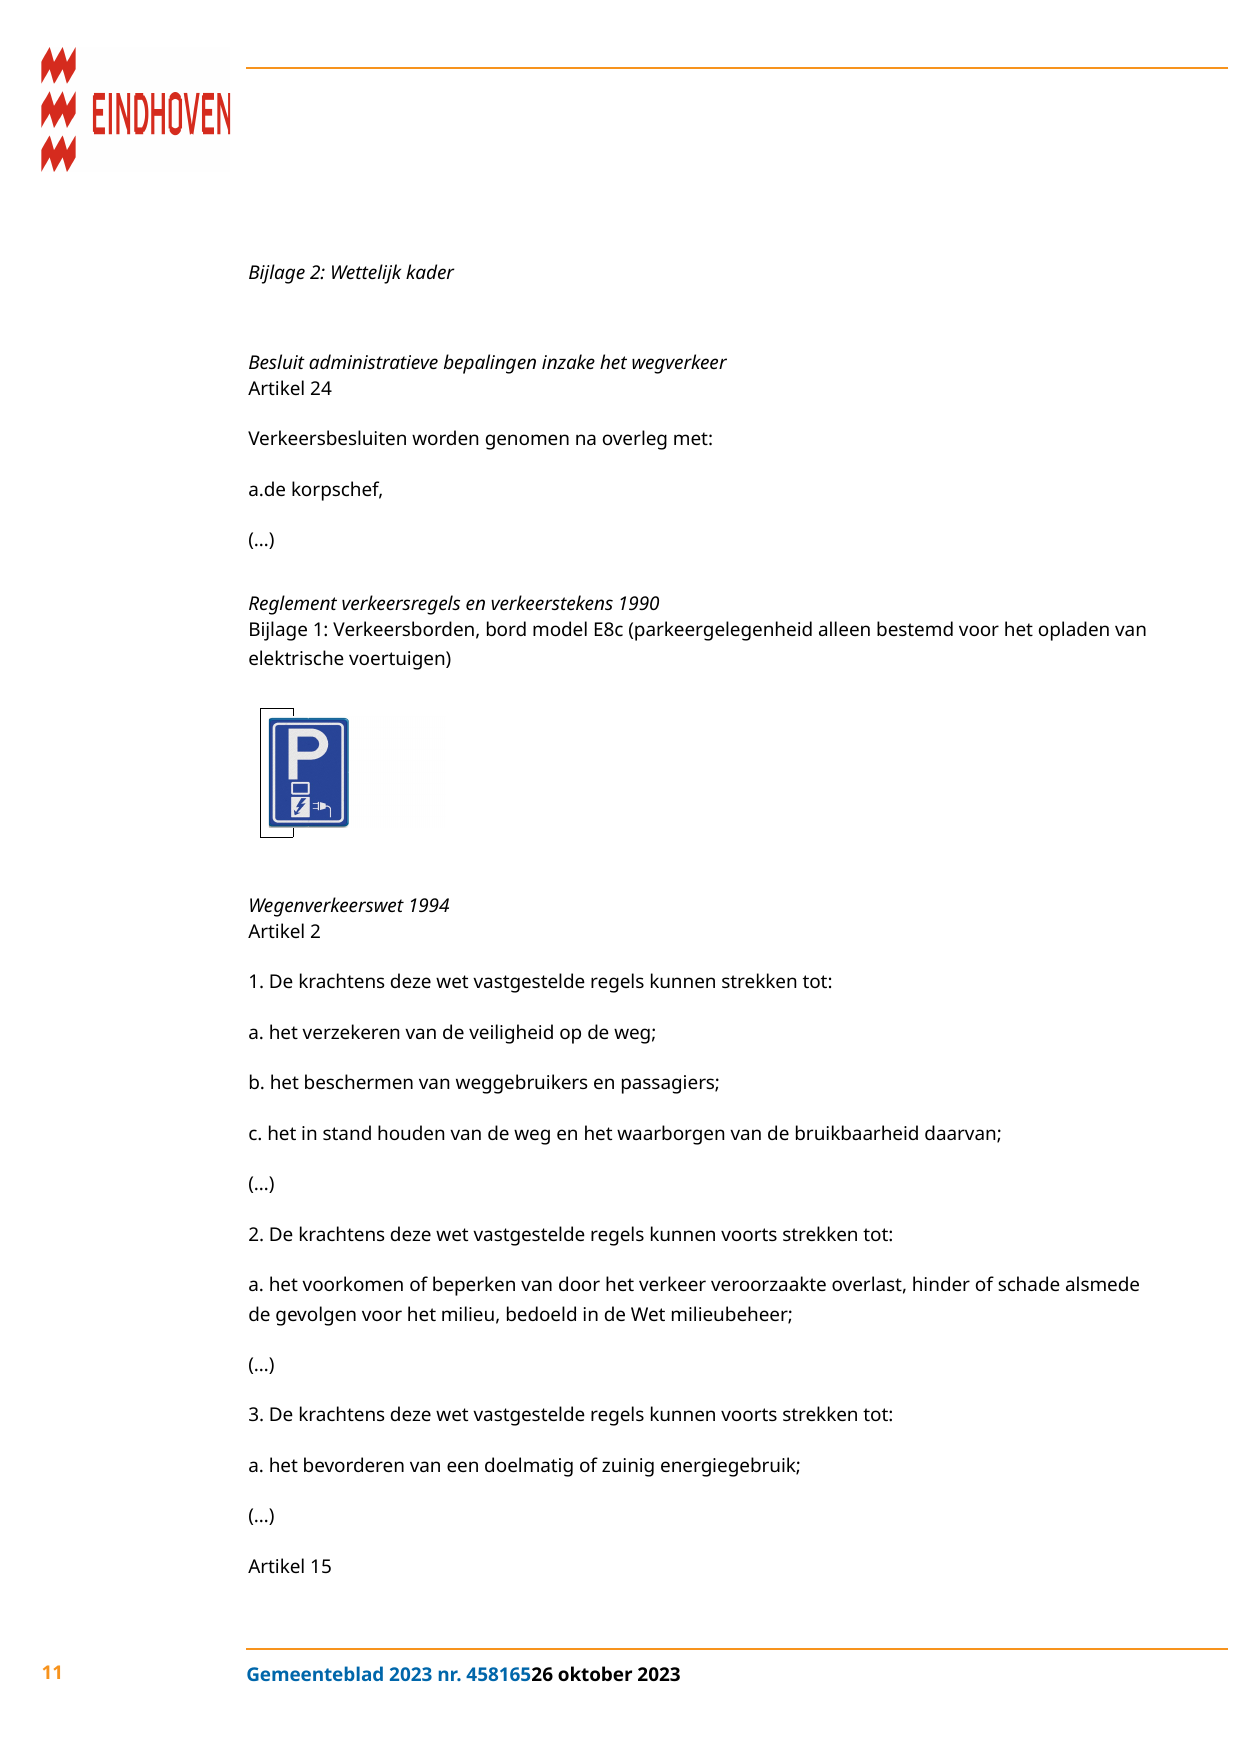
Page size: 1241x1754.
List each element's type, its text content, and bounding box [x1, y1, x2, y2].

text 1. De krachtens deze wet vastgestelde regels kunnen strekken tot: [248, 969, 1152, 994]
text 3. De krachtens deze wet vastgestelde regels kunnen voorts strekken tot: [248, 1402, 1152, 1427]
text 2. De krachtens deze wet vastgestelde regels kunnen voorts strekken tot: [248, 1221, 1152, 1246]
text Besluit administratieve bepalingen inzake het wegverkeer [248, 349, 1152, 375]
text Artikel 2 [248, 918, 1152, 944]
text Bijlage 1: Verkeersborden, bord model E8c (parkeergelegenheid alleen bestemd voor het opladen van elektrische voertuigen) [248, 616, 1152, 671]
text (…) [248, 1170, 1152, 1196]
text (…) [248, 526, 1152, 552]
text Artikel 15 [248, 1553, 1152, 1578]
text (…) [248, 1351, 1152, 1377]
text a. het voorkomen of beperken van door het verkeer veroorzaakte overlast, hinder of schade alsmede de gevolgen voor het milieu, bedoeld in de Wet milieubeheer; [248, 1271, 1152, 1326]
text Verkeersbesluiten worden genomen na overleg met: [248, 425, 1152, 451]
text Reglement verkeersregels en verkeerstekens 1990 [248, 590, 1152, 616]
picture [268, 716, 447, 828]
text Wegenverkeerswet 1994 [248, 892, 1152, 918]
text c. het in stand houden van de weg en het waarborgen van de bruikbaarheid daarvan; [248, 1120, 1152, 1146]
text a.de korpschef, [248, 476, 1152, 502]
text a. het verzekeren van de veiligheid op de weg; [248, 1019, 1152, 1045]
text Artikel 24 [248, 375, 1152, 401]
text (…) [248, 1502, 1152, 1528]
text a. het bevorderen van een doelmatig of zuinig energiegebruik; [248, 1452, 1152, 1478]
text b. het beschermen van weggebruikers en passagiers; [248, 1069, 1152, 1095]
text Bijlage 2: Wettelijk kader [248, 259, 1152, 285]
picture [41, 47, 231, 172]
